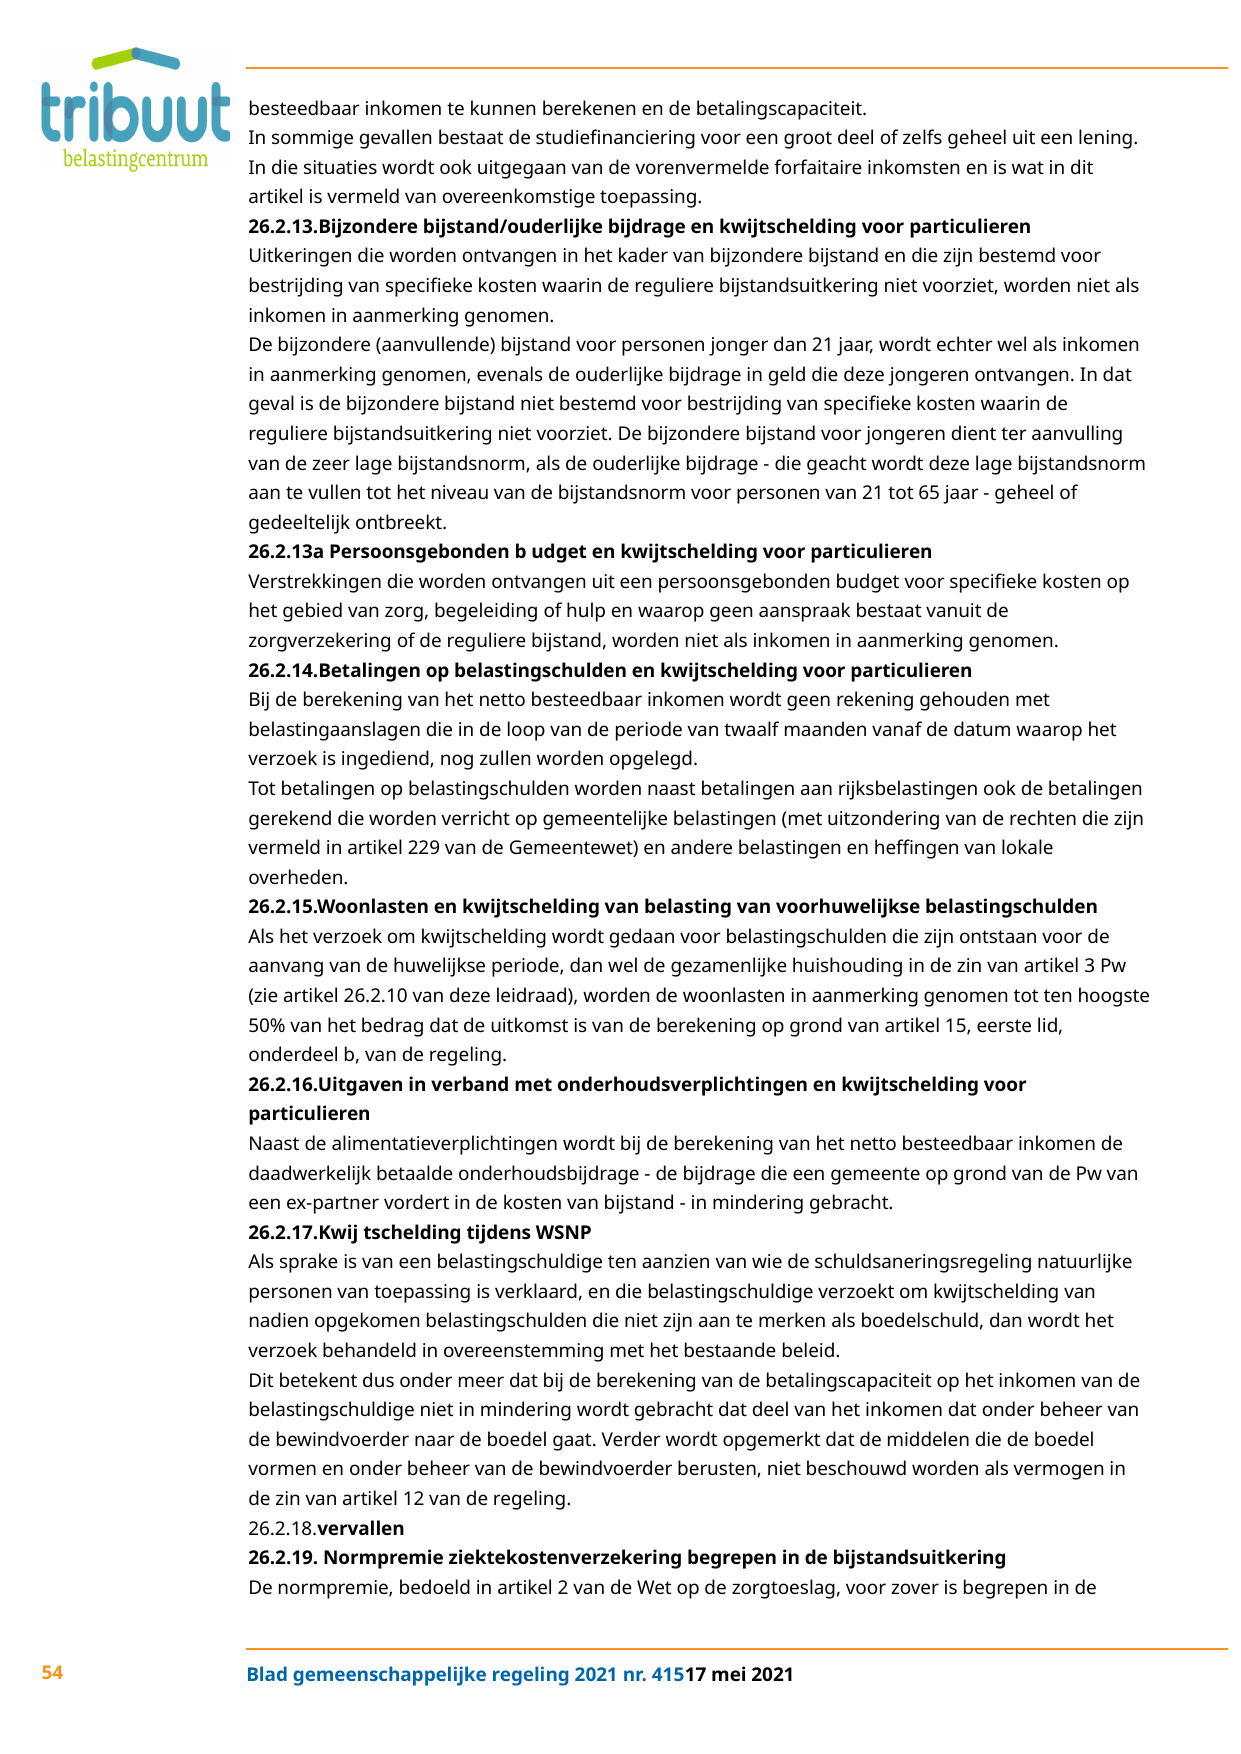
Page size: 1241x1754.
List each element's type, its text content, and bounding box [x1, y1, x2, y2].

text In sommige gevallen bestaat de studiefinanciering voor een groot deel of zelfs geheel uit een lening. In die situaties wordt ook uitgegaan van de vorenvermelde forfaitaire inkomsten en is wat in dit artikel is vermeld van overeenkomstige toepassing. [248, 124, 1152, 209]
text Als sprake is van een belastingschuldige ten aanzien van wie de schuldsaneringsregeling natuurlijke personen van toepassing is verklaard, en die belastingschuldige verzoekt om kwijtschelding van nadien opgekomen belastingschulden die niet zijn aan te merken als boedelschuld, dan wordt het verzoek behandeld in overeenstemming met het bestaande beleid. [248, 1248, 1152, 1363]
text Bij de berekening van het netto besteedbaar inkomen wordt geen rekening gehouden met belastingaanslagen die in de loop van de periode van twaalf maanden vanaf de datum waarop het verzoek is ingediend, nog zullen worden opgelegd. [248, 686, 1152, 771]
text Uitkeringen die worden ontvangen in het kader van bijzondere bijstand en die zijn bestemd voor bestrijding van specifieke kosten waarin de reguliere bijstandsuitkering niet voorziet, worden niet als inkomen in aanmerking genomen. [248, 243, 1152, 328]
text 26.2.13.Bijzondere bijstand/ouderlijke bijdrage en kwijtschelding voor particulieren [248, 213, 1152, 239]
text Naast de alimentatieverplichtingen wordt bij de berekening van het netto besteedbaar inkomen de daadwerkelijk betaalde onderhoudsbijdrage - de bijdrage die een gemeente op grond van de Pw van een ex-partner vordert in de kosten van bijstand - in mindering gebracht. [248, 1130, 1152, 1215]
text besteedbaar inkomen te kunnen berekenen en de betalingscapaciteit. [248, 95, 1152, 121]
text Tot betalingen op belastingschulden worden naast betalingen aan rijksbelastingen ook de betalingen gerekend die worden verricht op gemeentelijke belastingen (met uitzondering van de rechten die zijn vermeld in artikel 229 van de Gemeentewet) en andere belastingen en heffingen van lokale overheden. [248, 775, 1152, 890]
text 26.2.18.vervallen [248, 1515, 1152, 1541]
text 26.2.16.Uitgaven in verband met onderhoudsverplichtingen en kwijtschelding voor particulieren [248, 1071, 1152, 1126]
picture [41, 47, 231, 172]
text 26.2.19. Normpremie ziektekostenverzekering begrepen in de bijstandsuitkering [248, 1544, 1152, 1570]
text De normpremie, bedoeld in artikel 2 van de Wet op de zorgtoeslag, voor zover is begrepen in de [248, 1574, 1152, 1600]
text 26.2.13a Persoonsgebonden b udget en kwijtschelding voor particulieren [248, 538, 1152, 564]
text 26.2.15.Woonlasten en kwijtschelding van belasting van voorhuwelijkse belastingschulden [248, 893, 1152, 919]
text Verstrekkingen die worden ontvangen uit een persoonsgebonden budget voor specifieke kosten op het gebied van zorg, begeleiding of hulp en waarop geen aanspraak bestaat vanuit de zorgverzekering of de reguliere bijstand, worden niet als inkomen in aanmerking genomen. [248, 568, 1152, 653]
text 26.2.14.Betalingen op belastingschulden en kwijtschelding voor particulieren [248, 657, 1152, 683]
text Als het verzoek om kwijtschelding wordt gedaan voor belastingschulden die zijn ontstaan voor de aanvang van de huwelijkse periode, dan wel de gezamenlijke huishouding in de zin van artikel 3 Pw (zie artikel 26.2.10 van deze leidraad), worden de woonlasten in aanmerking genomen tot ten hoogste 50% van het bedrag dat de uitkomst is van de berekening op grond van artikel 15, eerste lid, onderdeel b, van de regeling. [248, 923, 1152, 1067]
text Dit betekent dus onder meer dat bij de berekening van de betalingscapaciteit op het inkomen van de belastingschuldige niet in mindering wordt gebracht dat deel van het inkomen dat onder beheer van de bewindvoerder naar de boedel gaat. Verder wordt opgemerkt dat de middelen die de boedel vormen en onder beheer van de bewindvoerder berusten, niet beschouwd worden als vermogen in de zin van artikel 12 van de regeling. [248, 1367, 1152, 1511]
text De bijzondere (aanvullende) bijstand voor personen jonger dan 21 jaar, wordt echter wel als inkomen in aanmerking genomen, evenals de ouderlijke bijdrage in geld die deze jongeren ontvangen. In dat geval is de bijzondere bijstand niet bestemd voor bestrijding van specifieke kosten waarin de reguliere bijstandsuitkering niet voorziet. De bijzondere bijstand voor jongeren dient ter aanvulling van de zeer lage bijstandsnorm, als de ouderlijke bijdrage - die geacht wordt deze lage bijstandsnorm aan te vullen tot het niveau van de bijstandsnorm voor personen van 21 tot 65 jaar - geheel of gedeeltelijk ontbreekt. [248, 331, 1152, 535]
text 26.2.17.Kwij tschelding tijdens WSNP [248, 1219, 1152, 1245]
